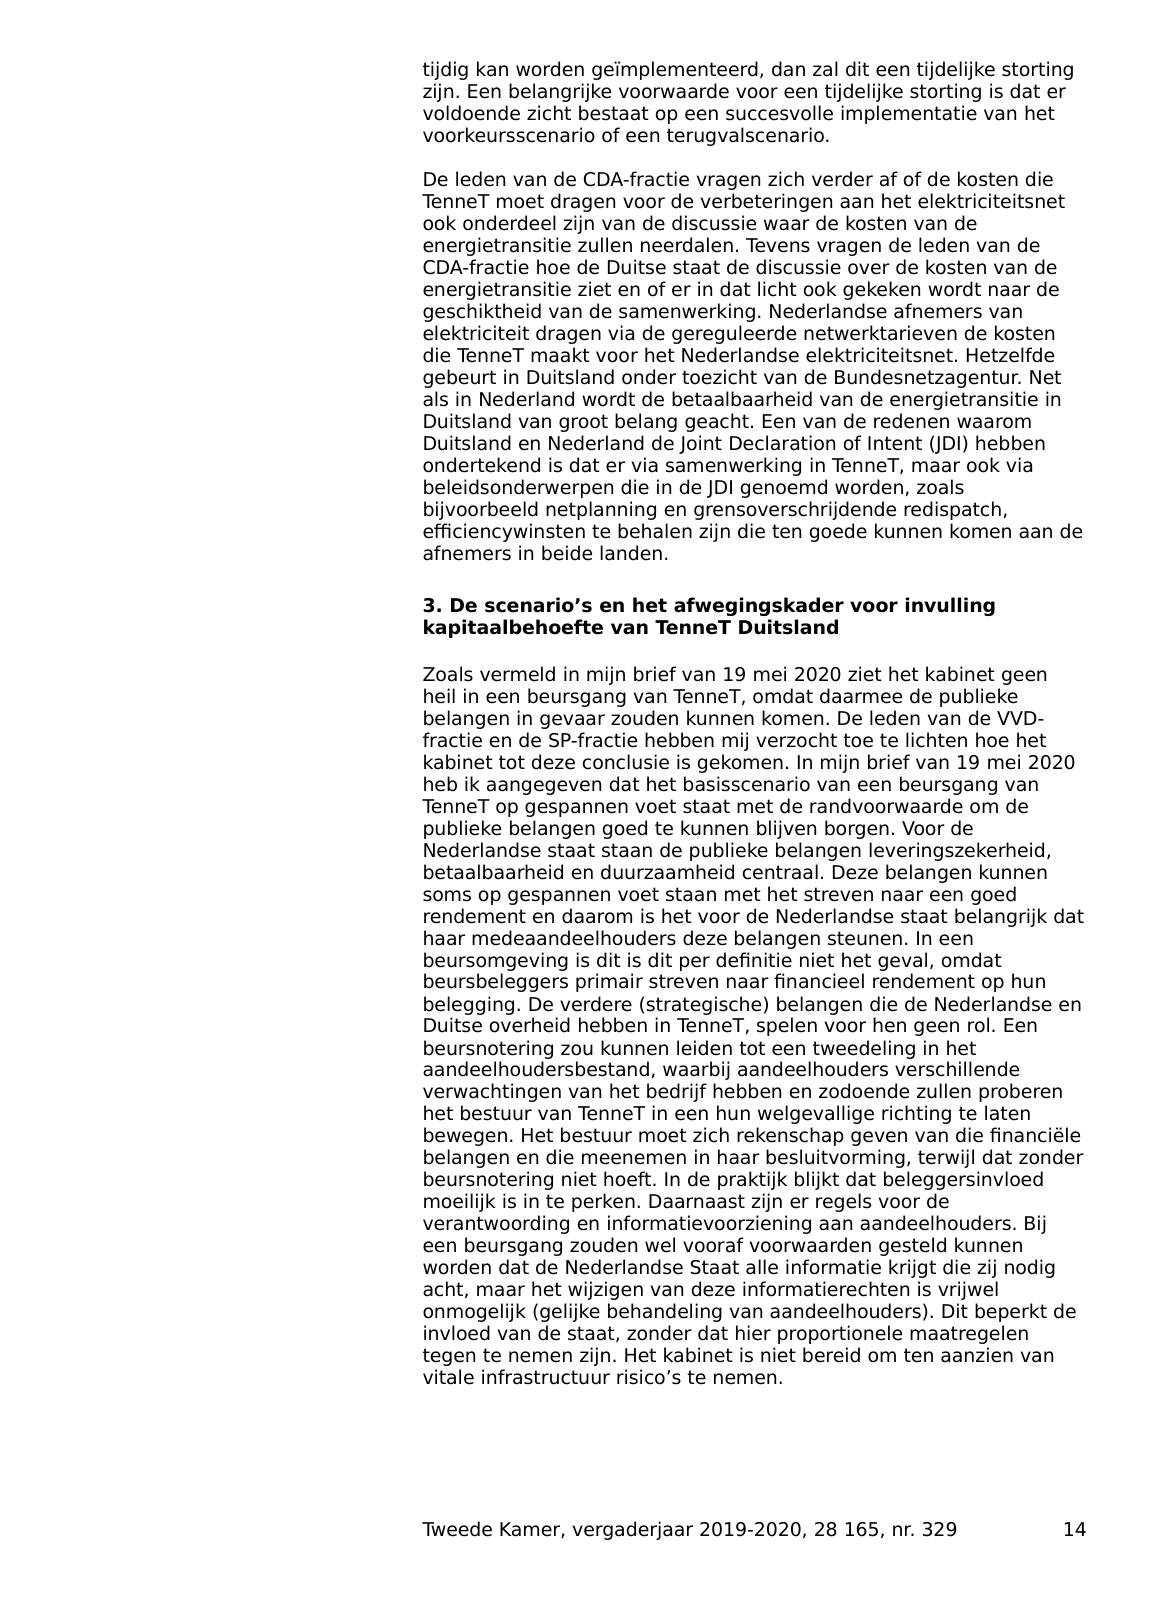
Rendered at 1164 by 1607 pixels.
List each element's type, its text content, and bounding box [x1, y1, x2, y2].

text Zoals vermeld in mijn brief van 19 mei 2020 ziet het kabinet geen heil in een beursgang van TenneT, omdat daarmee de publieke belangen in gevaar zouden kunnen komen. De leden van de VVD-fractie en de SP-fractie hebben mij verzocht toe te lichten hoe het kabinet tot deze conclusie is gekomen. In mijn brief van 19 mei 2020 heb ik aangegeven dat het basisscenario van een beursgang van TenneT op gespannen voet staat met de randvoorwaarde om de publieke belangen goed te kunnen blijven borgen. Voor de Nederlandse staat staan de publieke belangen leveringszekerheid, betaalbaarheid en duurzaamheid centraal. Deze belangen kunnen soms op gespannen voet staan met het streven naar een goed rendement en daarom is het voor de Nederlandse staat belangrijk dat haar medeaandeelhouders deze belangen steunen. In een beursomgeving is dit is dit per definitie niet het geval, omdat beursbeleggers primair streven naar financieel rendement op hun belegging. De verdere (strategische) belangen die de Nederlandse en Duitse overheid hebben in TenneT, spelen voor hen geen rol. Een beursnotering zou kunnen leiden tot een tweedeling in het aandeelhoudersbestand, waarbij aandeelhouders verschillende verwachtingen van het bedrijf hebben en zodoende zullen proberen het bestuur van TenneT in een hun welgevallige richting te laten bewegen. Het bestuur moet zich rekenschap geven van die financiële belangen en die meenemen in haar besluitvorming, terwijl dat zonder beursnotering niet hoeft. In de praktijk blijkt dat beleggersinvloed moeilijk is in te perken. Daarnaast zijn er regels voor de verantwoording en informatievoorziening aan aandeelhouders. Bij een beursgang zouden wel vooraf voorwaarden gesteld kunnen worden dat de Nederlandse Staat alle informatie krijgt die zij nodig acht, maar het wijzigen van deze informatierechten is vrijwel onmogelijk (gelijke behandeling van aandeelhouders). Dit beperkt de invloed van de staat, zonder dat hier proportionele maatregelen tegen te nemen zijn. Het kabinet is niet bereid om ten aanzien van vitale infrastructuur risico’s te nemen. [422, 664, 1087, 1389]
text tijdig kan worden geïmplementeerd, dan zal dit een tijdelijke storting zijn. Een belangrijke voorwaarde voor een tijdelijke storting is dat er voldoende zicht bestaat op een succesvolle implementatie van het voorkeursscenario of een terugvalscenario. [422, 59, 1087, 147]
subtitle 3. De scenario’s en het afwegingskader voor invulling kapitaalbehoefte van TenneT Duitsland [422, 595, 1087, 639]
text De leden van de CDA-fractie vragen zich verder af of de kosten die TenneT moet dragen voor de verbeteringen aan het elektriciteitsnet ook onderdeel zijn van de discussie waar de kosten van de energietransitie zullen neerdalen. Tevens vragen de leden van de CDA-fractie hoe de Duitse staat de discussie over de kosten van de energietransitie ziet en of er in dat licht ook gekeken wordt naar de geschiktheid van de samenwerking. Nederlandse afnemers van elektriciteit dragen via de gereguleerde netwerktarieven de kosten die TenneT maakt voor het Nederlandse elektriciteitsnet. Hetzelfde gebeurt in Duitsland onder toezicht van de Bundesnetzagentur. Net als in Nederland wordt de betaalbaarheid van de energietransitie in Duitsland van groot belang geacht. Een van de redenen waarom Duitsland en Nederland de Joint Declaration of Intent (JDI) hebben ondertekend is dat er via samenwerking in TenneT, maar ook via beleidsonderwerpen die in de JDI genoemd worden, zoals bijvoorbeeld netplanning en grensoverschrijdende redispatch, efficiencywinsten te behalen zijn die ten goede kunnen komen aan de afnemers in beide landen. [422, 169, 1087, 565]
